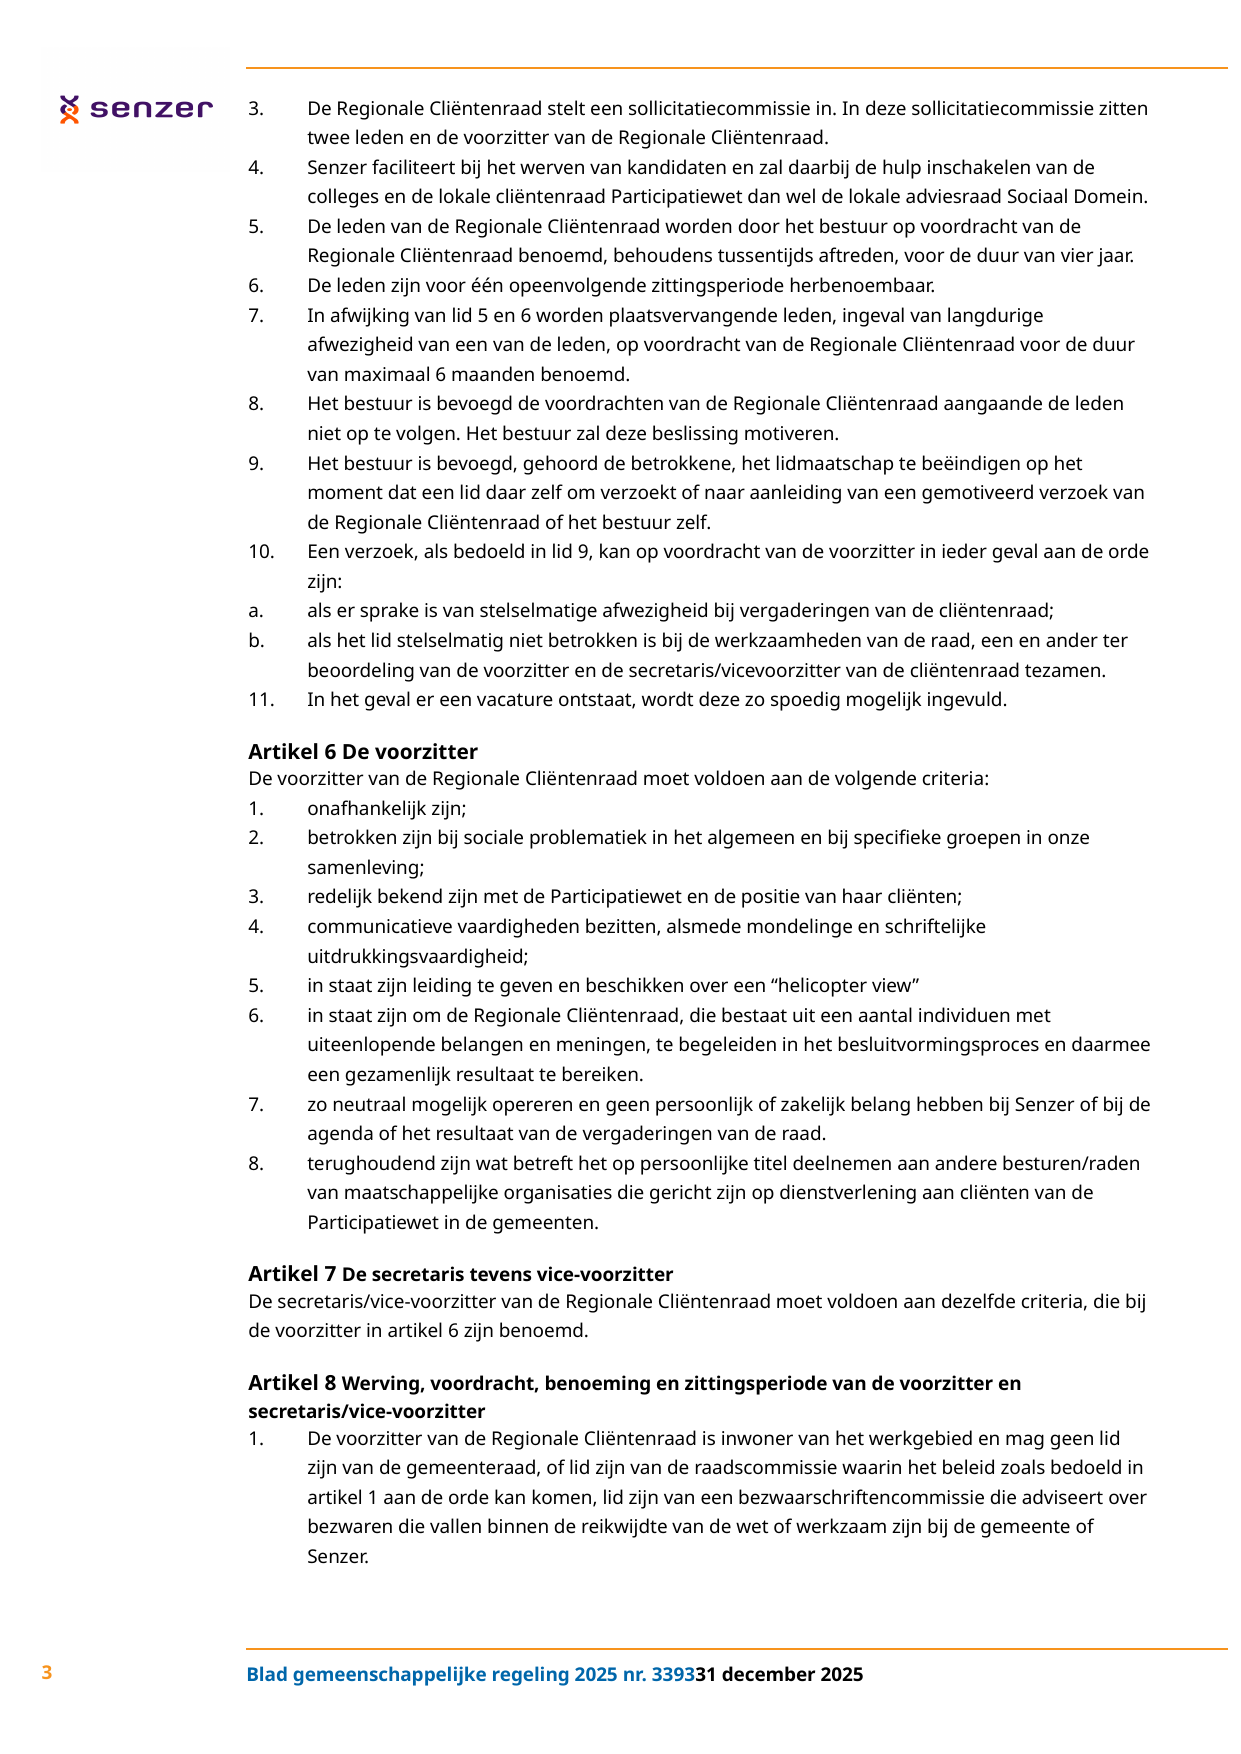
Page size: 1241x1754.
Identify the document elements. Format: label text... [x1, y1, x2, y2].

list In afwijking van lid 5 en 6 worden plaatsvervangende leden, ingeval van langdurige afwezigheid van een van de leden, op voordracht van de Regionale Cliëntenraad voor de duur van maximaal 6 maanden benoemd. [248, 302, 1152, 387]
list Senzer faciliteert bij het werven van kandidaten en zal daarbij de hulp inschakelen van de colleges en de lokale cliëntenraad Participatiewet dan wel de lokale adviesraad Sociaal Domein. [248, 154, 1152, 209]
list terughoudend zijn wat betreft het op persoonlijke titel deelnemen aan andere besturen/raden van maatschappelijke organisaties die gericht zijn op dienstverlening aan cliënten van de Participatiewet in de gemeenten. [248, 1150, 1152, 1235]
list De voorzitter van de Regionale Cliëntenraad is inwoner van het werkgebied en mag geen lid zijn van de gemeenteraad, of lid zijn van de raadscommissie waarin het beleid zoals bedoeld in artikel 1 aan de orde kan komen, lid zijn van een bezwaarschriftencommissie die adviseert over bezwaren die vallen binnen de reikwijdte van de wet of werkzaam zijn bij de gemeente of Senzer. [248, 1425, 1152, 1569]
list in staat zijn leiding te geven en beschikken over een “helicopter view” [248, 972, 1152, 998]
list communicatieve vaardigheden bezitten, alsmede mondelinge en schriftelijke uitdrukkingsvaardigheid; [248, 913, 1152, 968]
list als het lid stelselmatig niet betrokken is bij de werkzaamheden van de raad, een en ander ter beoordeling van de voorzitter en de secretaris/vicevoorzitter van de cliëntenraad tezamen. [248, 627, 1152, 683]
list De leden zijn voor één opeenvolgende zittingsperiode herbenoembaar. [248, 272, 1152, 298]
text De voorzitter van de Regionale Cliëntenraad moet voldoen aan de volgende criteria: [248, 765, 1152, 791]
list redelijk bekend zijn met de Participatiewet en de positie van haar cliënten; [248, 884, 1152, 909]
list Het bestuur is bevoegd, gehoord de betrokkene, het lidmaatschap te beëindigen op het moment dat een lid daar zelf om verzoekt of naar aanleiding van een gemotiveerd verzoek van de Regionale Cliëntenraad of het bestuur zelf. [248, 450, 1152, 535]
text Artikel 6 De voorzitter [248, 737, 1152, 765]
picture [41, 47, 231, 172]
text De secretaris/vice-voorzitter van de Regionale Cliëntenraad moet voldoen aan dezelfde criteria, die bij de voorzitter in artikel 6 zijn benoemd. [248, 1288, 1152, 1343]
list In het geval er een vacature ontstaat, wordt deze zo spoedig mogelijk ingevuld. [248, 686, 1152, 712]
list De leden van de Regionale Cliëntenraad worden door het bestuur op voordracht van de Regionale Cliëntenraad benoemd, behoudens tussentijds aftreden, voor de duur van vier jaar. [248, 213, 1152, 268]
list Een verzoek, als bedoeld in lid 9, kan op voordracht van de voorzitter in ieder geval aan de orde zijn: [248, 538, 1152, 594]
text Artikel 7 De secretaris tevens vice-voorzitter [248, 1259, 1152, 1288]
text Artikel 8 Werving, voordracht, benoeming en zittingsperiode van de voorzitter en secretaris/vice-voorzitter [248, 1368, 1152, 1425]
list in staat zijn om de Regionale Cliëntenraad, die bestaat uit een aantal individuen met uiteenlopende belangen en meningen, te begeleiden in het besluitvormingsproces en daarmee een gezamenlijk resultaat te bereiken. [248, 1002, 1152, 1087]
list zo neutraal mogelijk opereren en geen persoonlijk of zakelijk belang hebben bij Senzer of bij de agenda of het resultaat van de vergaderingen van de raad. [248, 1091, 1152, 1146]
list Het bestuur is bevoegd de voordrachten van de Regionale Cliëntenraad aangaande de leden niet op te volgen. Het bestuur zal deze beslissing motiveren. [248, 391, 1152, 446]
list als er sprake is van stelselmatige afwezigheid bij vergaderingen van de cliëntenraad; [248, 598, 1152, 623]
list betrokken zijn bij sociale problematiek in het algemeen en bij specifieke groepen in onze samenleving; [248, 824, 1152, 880]
list De Regionale Cliëntenraad stelt een sollicitatiecommissie in. In deze sollicitatiecommissie zitten twee leden en de voorzitter van de Regionale Cliëntenraad. [248, 95, 1152, 150]
list onafhankelijk zijn; [248, 795, 1152, 821]
